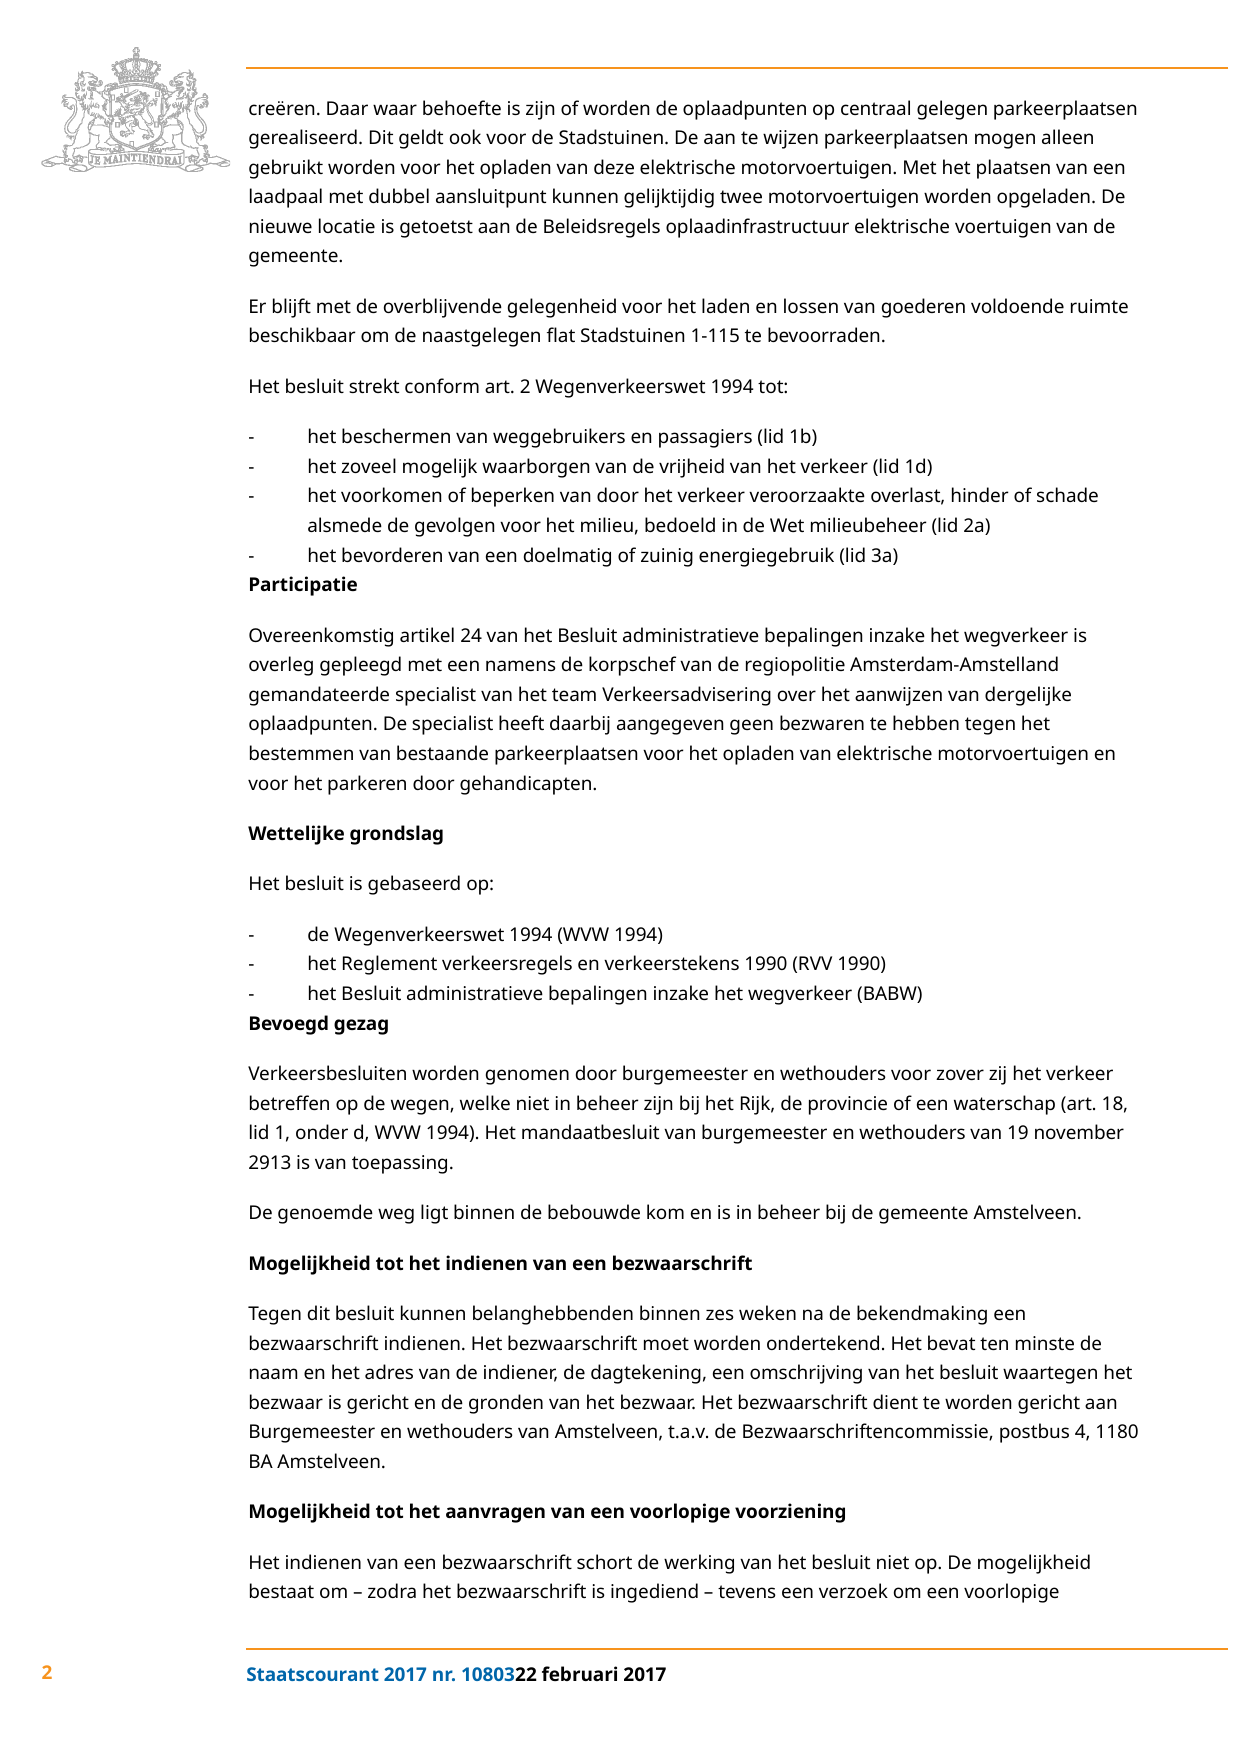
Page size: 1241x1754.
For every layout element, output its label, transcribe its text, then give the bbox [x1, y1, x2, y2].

text Overeenkomstig artikel 24 van het Besluit administratieve bepalingen inzake het wegverkeer is overleg gepleegd met een namens de korpschef van de regiopolitie Amsterdam-Amstelland gemandateerde specialist van het team Verkeersadvisering over het aanwijzen van dergelijke oplaadpunten. De specialist heeft daarbij aangegeven geen bezwaren te hebben tegen het bestemmen van bestaande parkeerplaatsen voor het opladen van elektrische motorvoertuigen en voor het parkeren door gehandicapten. [248, 622, 1152, 796]
text Wettelijke grondslag [248, 820, 1152, 846]
text De genoemde weg ligt binnen de bebouwde kom en is in beheer bij de gemeente Amstelveen. [248, 1199, 1152, 1225]
text Het indienen van een bezwaarschrift schort de werking van het besluit niet op. De mogelijkheid bestaat om – zodra het bezwaarschrift is ingediend – tevens een verzoek om een voorlopige [248, 1549, 1152, 1604]
text Tegen dit besluit kunnen belanghebbenden binnen zes weken na de bekendmaking een bezwaarschrift indienen. Het bezwaarschrift moet worden ondertekend. Het bevat ten minste de naam en het adres van de indiener, de dagtekening, een omschrijving van het besluit waartegen het bezwaar is gericht en de gronden van het bezwaar. Het bezwaarschrift dient te worden gericht aan Burgemeester en wethouders van Amstelveen, t.a.v. de Bezwaarschriftencommissie, postbus 4, 1180 BA Amstelveen. [248, 1300, 1152, 1474]
text Er blijft met de overblijvende gelegenheid voor het laden en lossen van goederen voldoende ruimte beschikbaar om de naastgelegen flat Stadstuinen 1-115 te bevoorraden. [248, 293, 1152, 348]
text creëren. Daar waar behoefte is zijn of worden de oplaadpunten op centraal gelegen parkeerplaatsen gerealiseerd. Dit geldt ook voor de Stadstuinen. De aan te wijzen parkeerplaatsen mogen alleen gebruikt worden voor het opladen van deze elektrische motorvoertuigen. Met het plaatsen van een laadpaal met dubbel aansluitpunt kunnen gelijktijdig twee motorvoertuigen worden opgeladen. De nieuwe locatie is getoetst aan de Beleidsregels oplaadinfrastructuur elektrische voertuigen van de gemeente. [248, 95, 1152, 268]
list het voorkomen of beperken van door het verkeer veroorzaakte overlast, hinder of schade alsmede de gevolgen voor het milieu, bedoeld in de Wet milieubeheer (lid 2a) [248, 483, 1152, 538]
list het bevorderen van een doelmatig of zuinig energiegebruik (lid 3a) [248, 542, 1152, 568]
text Participatie [248, 571, 1152, 597]
list het Besluit administratieve bepalingen inzake het wegverkeer (BABW) [248, 980, 1152, 1006]
list het Reglement verkeersregels en verkeerstekens 1990 (RVV 1990) [248, 951, 1152, 976]
text Het besluit strekt conform art. 2 Wegenverkeerswet 1994 tot: [248, 373, 1152, 399]
text Mogelijkheid tot het indienen van een bezwaarschrift [248, 1250, 1152, 1276]
text Het besluit is gebaseerd op: [248, 871, 1152, 896]
text Verkeersbesluiten worden genomen door burgemeester en wethouders voor zover zij het verkeer betreffen op de wegen, welke niet in beheer zijn bij het Rijk, de provincie of een waterschap (art. 18, lid 1, onder d, WVW 1994). Het mandaatbesluit van burgemeester en wethouders van 19 november 2913 is van toepassing. [248, 1060, 1152, 1175]
picture [41, 47, 231, 172]
text Bevoegd gezag [248, 1010, 1152, 1036]
list het zoveel mogelijk waarborgen van de vrijheid van het verkeer (lid 1d) [248, 453, 1152, 479]
list de Wegenverkeerswet 1994 (WVW 1994) [248, 921, 1152, 947]
text Mogelijkheid tot het aanvragen van een voorlopige voorziening [248, 1498, 1152, 1524]
list het beschermen van weggebruikers en passagiers (lid 1b) [248, 423, 1152, 449]
